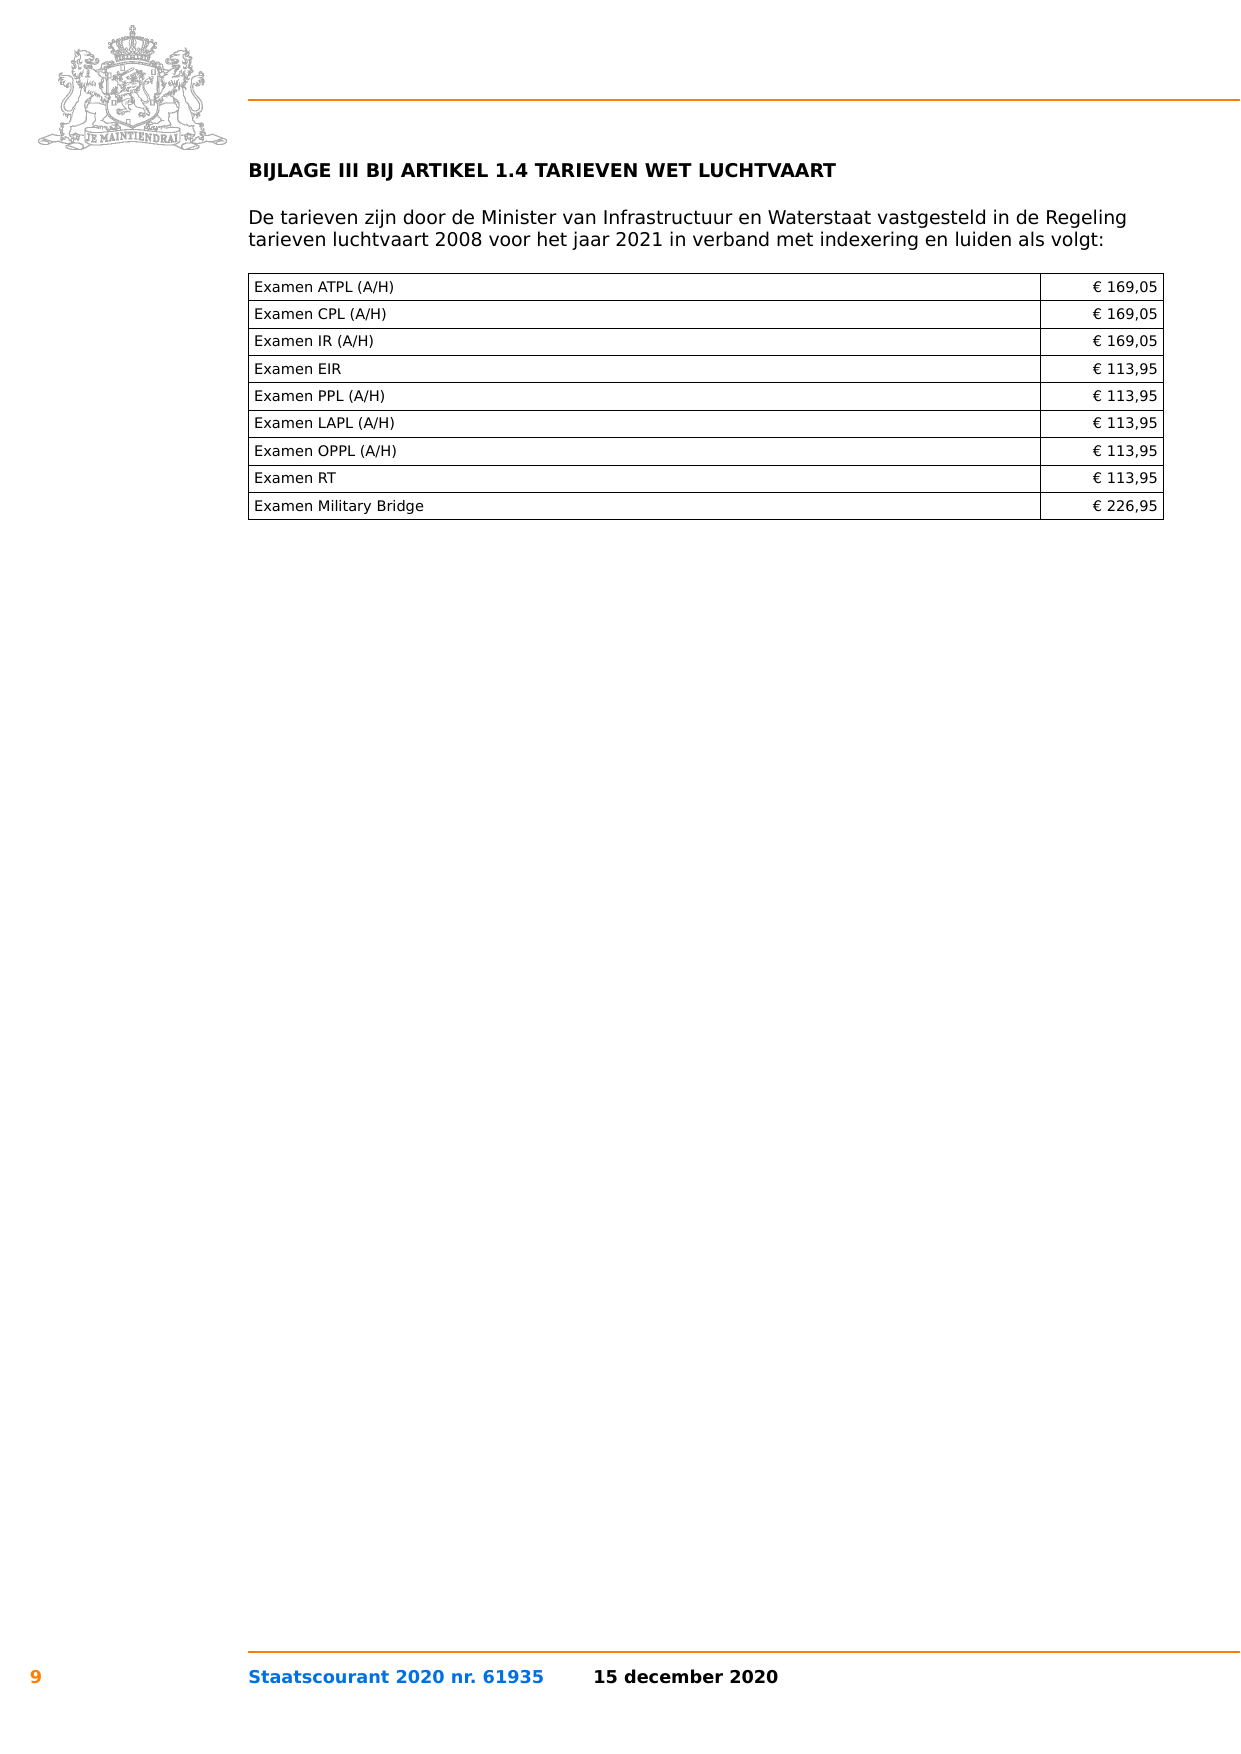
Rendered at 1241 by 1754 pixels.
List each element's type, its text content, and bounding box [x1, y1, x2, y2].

table_cell Examen RT [249, 466, 1040, 492]
table_cell € 169,05 [1041, 301, 1163, 327]
text De tarieven zijn door de Minister van Infrastructuur en Waterstaat vastgesteld in de Regeling tarieven luchtvaart 2008 voor het jaar 2021 in verband met indexering en luiden als volgt: [248, 207, 1163, 251]
table_cell € 113,95 [1041, 438, 1163, 464]
table_cell Examen Military Bridge [249, 493, 1040, 519]
picture [38, 25, 227, 150]
table_cell € 113,95 [1041, 356, 1163, 382]
table_cell Examen IR (A/H) [249, 329, 1040, 355]
table_header € 169,05 [1041, 274, 1163, 300]
table_cell € 169,05 [1041, 329, 1163, 355]
table_cell Examen LAPL (A/H) [249, 411, 1040, 437]
table_header Examen ATPL (A/H) [249, 274, 1040, 300]
table_cell Examen EIR [249, 356, 1040, 382]
table_cell Examen PPL (A/H) [249, 383, 1040, 410]
table_cell € 113,95 [1041, 466, 1163, 492]
table_cell Examen OPPL (A/H) [249, 438, 1040, 464]
table_cell € 113,95 [1041, 411, 1163, 437]
table_cell € 113,95 [1041, 383, 1163, 410]
table_cell Examen CPL (A/H) [249, 301, 1040, 327]
table_cell € 226,95 [1041, 493, 1163, 519]
subtitle BIJLAGE III BIJ ARTIKEL 1.4 TARIEVEN WET LUCHTVAART [248, 160, 1163, 182]
